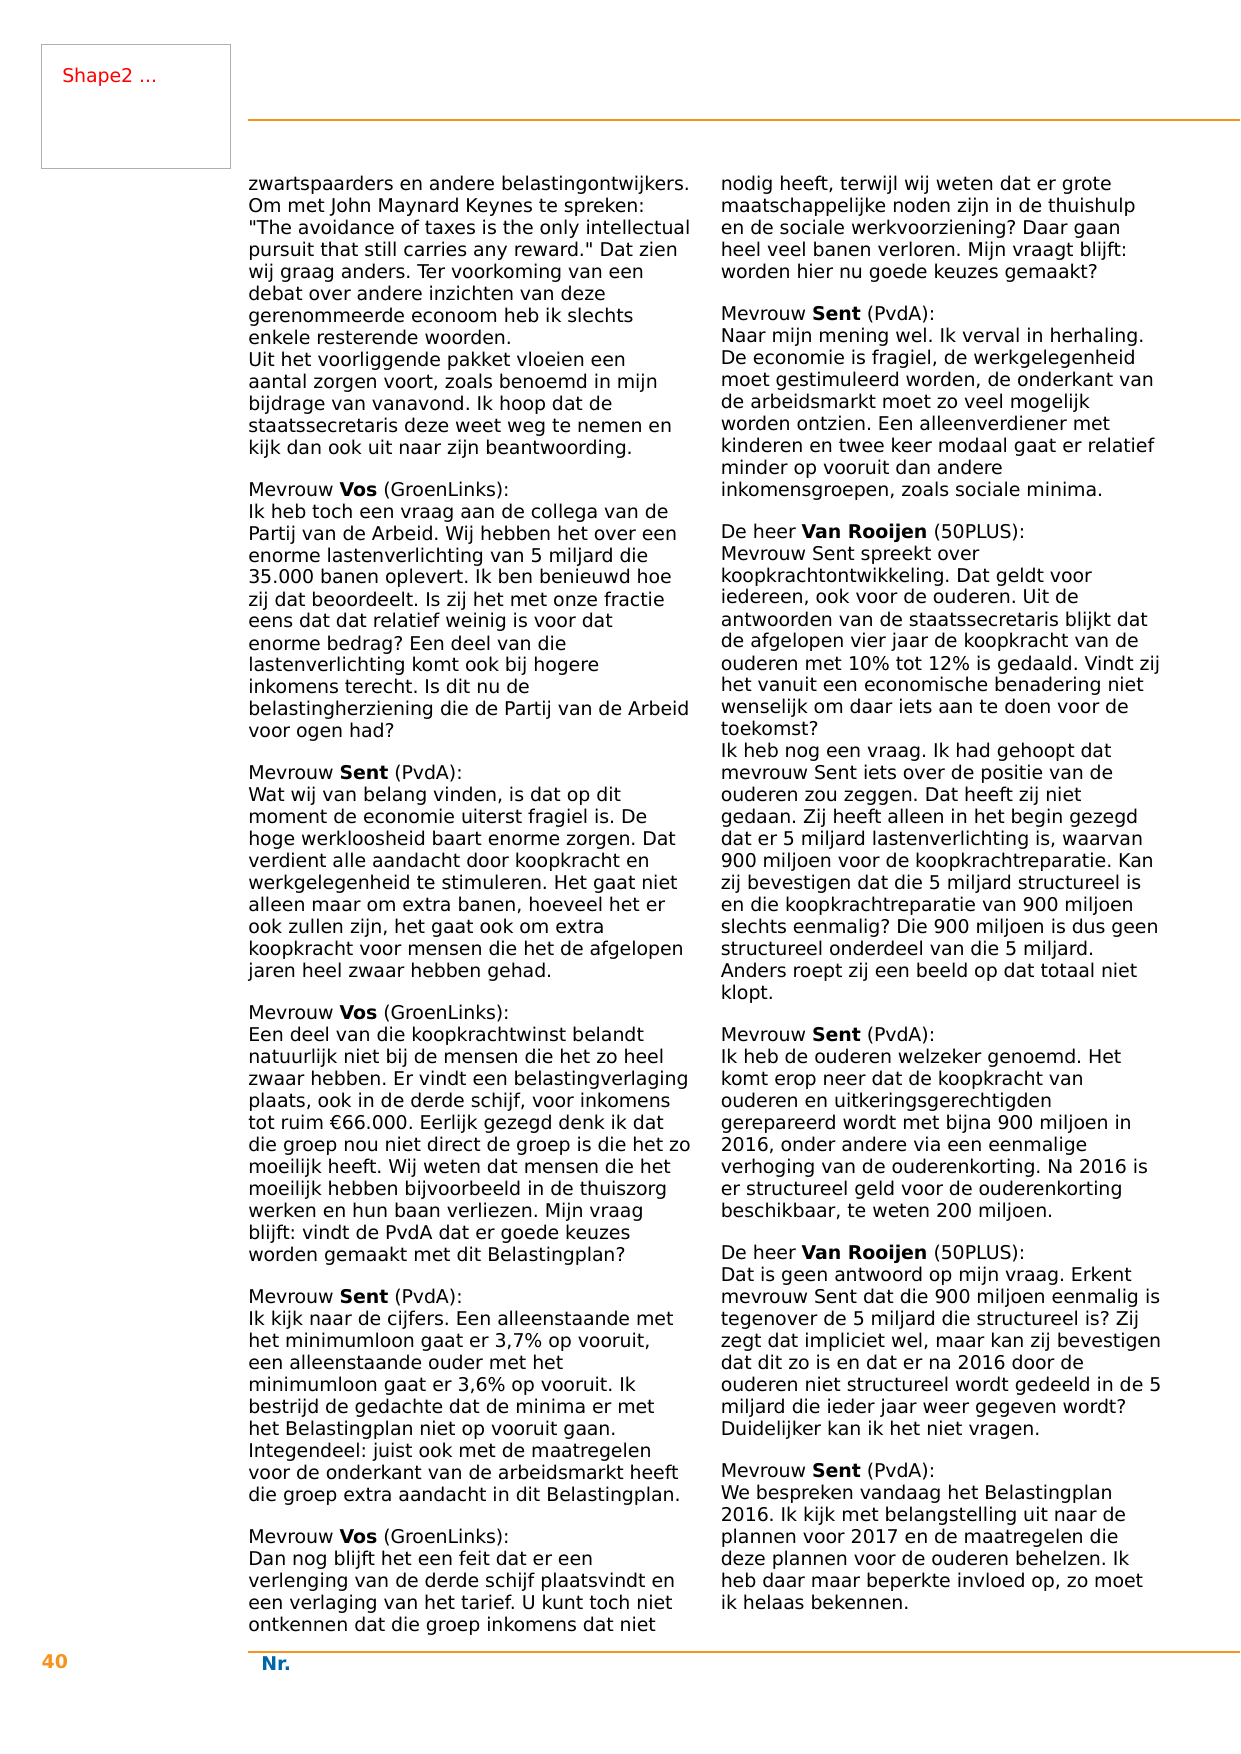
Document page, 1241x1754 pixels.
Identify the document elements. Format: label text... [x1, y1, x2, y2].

text De heer Van Rooijen (50PLUS): [721, 521, 1163, 542]
text Mevrouw Sent (PvdA): [248, 762, 691, 784]
text Ik heb toch een vraag aan de collega van de Partij van de Arbeid. Wij hebben het over een enorme lastenverlichting van 5 miljard die 35.000 banen oplevert. Ik ben benieuwd hoe zij dat beoordeelt. Is zij het met onze fractie eens dat dat relatief weinig is voor dat enorme bedrag? Een deel van die lastenverlichting komt ook bij hogere inkomens terecht. Is dit nu de belastingherziening die de Partij van de Arbeid voor ogen had? [248, 501, 691, 742]
text Dan nog blijft het een feit dat er een verlenging van de derde schijf plaatsvindt en een verlaging van het tarief. U kunt toch niet ontkennen dat die groep inkomens dat niet [248, 1548, 691, 1636]
text We bespreken vandaag het Belastingplan 2016. Ik kijk met belangstelling uit naar de plannen voor 2017 en de maatregelen die deze plannen voor de ouderen behelzen. Ik heb daar maar beperkte invloed op, zo moet ik helaas bekennen. [721, 1482, 1163, 1613]
text nodig heeft, terwijl wij weten dat er grote maatschappelijke noden zijn in de thuishulp en de sociale werkvoorziening? Daar gaan heel veel banen verloren. Mijn vraagt blijft: worden hier nu goede keuzes gemaakt? [721, 173, 1163, 283]
text Mevrouw Sent (PvdA): [248, 1286, 691, 1308]
text Mevrouw Sent (PvdA): [721, 1460, 1163, 1482]
text Mevrouw Vos (GroenLinks): [248, 1526, 691, 1548]
text De heer Van Rooijen (50PLUS): [721, 1242, 1163, 1264]
text Naar mijn mening wel. Ik verval in herhaling. De economie is fragiel, de werkgelegenheid moet gestimuleerd worden, de onderkant van de arbeidsmarkt moet zo veel mogelijk worden ontzien. Een alleenverdiener met kinderen en twee keer modaal gaat er relatief minder op vooruit dan andere inkomensgroepen, zoals sociale minima. [721, 325, 1163, 501]
text Ik kijk naar de cijfers. Een alleenstaande met het minimumloon gaat er 3,7% op vooruit, een alleenstaande ouder met het minimumloon gaat er 3,6% op vooruit. Ik bestrijd de gedachte dat de minima er met het Belastingplan niet op vooruit gaan. Integendeel: juist ook met de maatregelen voor de onderkant van de arbeidsmarkt heeft die groep extra aandacht in dit Belastingplan. [248, 1308, 691, 1506]
text Ik heb de ouderen welzeker genoemd. Het komt erop neer dat de koopkracht van ouderen en uitkeringsgerechtigden gerepareerd wordt met bijna 900 miljoen in 2016, onder andere via een eenmalige verhoging van de ouderenkorting. Na 2016 is er structureel geld voor de ouderenkorting beschikbaar, te weten 200 miljoen. [721, 1046, 1163, 1222]
text Ik heb nog een vraag. Ik had gehoopt dat mevrouw Sent iets over de positie van de ouderen zou zeggen. Dat heeft zij niet gedaan. Zij heeft alleen in het begin gezegd dat er 5 miljard lastenverlichting is, waarvan 900 miljoen voor de koopkrachtreparatie. Kan zij bevestigen dat die 5 miljard structureel is en die koopkrachtreparatie van 900 miljoen slechts eenmalig? Die 900 miljoen is dus geen structureel onderdeel van die 5 miljard. Anders roept zij een beeld op dat totaal niet klopt. [721, 740, 1163, 1004]
text zwartspaarders en andere belastingontwijkers. Om met John Maynard Keynes te spreken: "The avoidance of taxes is the only intellectual pursuit that still carries any reward." Dat zien wij graag anders. Ter voorkoming van een debat over andere inzichten van deze gerenommeerde econoom heb ik slechts enkele resterende woorden. [248, 173, 691, 349]
text Mevrouw Sent spreekt over koopkrachtontwikkeling. Dat geldt voor iedereen, ook voor de ouderen. Uit de antwoorden van de staatssecretaris blijkt dat de afgelopen vier jaar de koopkracht van de ouderen met 10% tot 12% is gedaald. Vindt zij het vanuit een economische benadering niet wenselijk om daar iets aan te doen voor de toekomst? [721, 542, 1163, 740]
text Dat is geen antwoord op mijn vraag. Erkent mevrouw Sent dat die 900 miljoen eenmalig is tegenover de 5 miljard die structureel is? Zij zegt dat impliciet wel, maar kan zij bevestigen dat dit zo is en dat er na 2016 door de ouderen niet structureel wordt gedeeld in de 5 miljard die ieder jaar weer gegeven wordt? Duidelijker kan ik het niet vragen. [721, 1264, 1163, 1440]
text Mevrouw Sent (PvdA): [721, 1024, 1163, 1046]
text Een deel van die koopkrachtwinst belandt natuurlijk niet bij de mensen die het zo heel zwaar hebben. Er vindt een belastingverlaging plaats, ook in de derde schijf, voor inkomens tot ruim €66.000. Eerlijk gezegd denk ik dat die groep nou niet direct de groep is die het zo moeilijk heeft. Wij weten dat mensen die het moeilijk hebben bijvoorbeeld in de thuiszorg werken en hun baan verliezen. Mijn vraag blijft: vindt de PvdA dat er goede keuzes worden gemaakt met dit Belastingplan? [248, 1024, 691, 1266]
text Uit het voorliggende pakket vloeien een aantal zorgen voort, zoals benoemd in mijn bijdrage van vanavond. Ik hoop dat de staatssecretaris deze weet weg te nemen en kijk dan ook uit naar zijn beantwoording. [248, 349, 691, 458]
text Wat wij van belang vinden, is dat op dit moment de economie uiterst fragiel is. De hoge werkloosheid baart enorme zorgen. Dat verdient alle aandacht door koopkracht en werkgelegenheid te stimuleren. Het gaat niet alleen maar om extra banen, hoeveel het er ook zullen zijn, het gaat ook om extra koopkracht voor mensen die het de afgelopen jaren heel zwaar hebben gehad. [248, 784, 691, 982]
text Mevrouw Sent (PvdA): [721, 303, 1163, 325]
text Mevrouw Vos (GroenLinks): [248, 478, 691, 501]
text Mevrouw Vos (GroenLinks): [248, 1002, 691, 1024]
